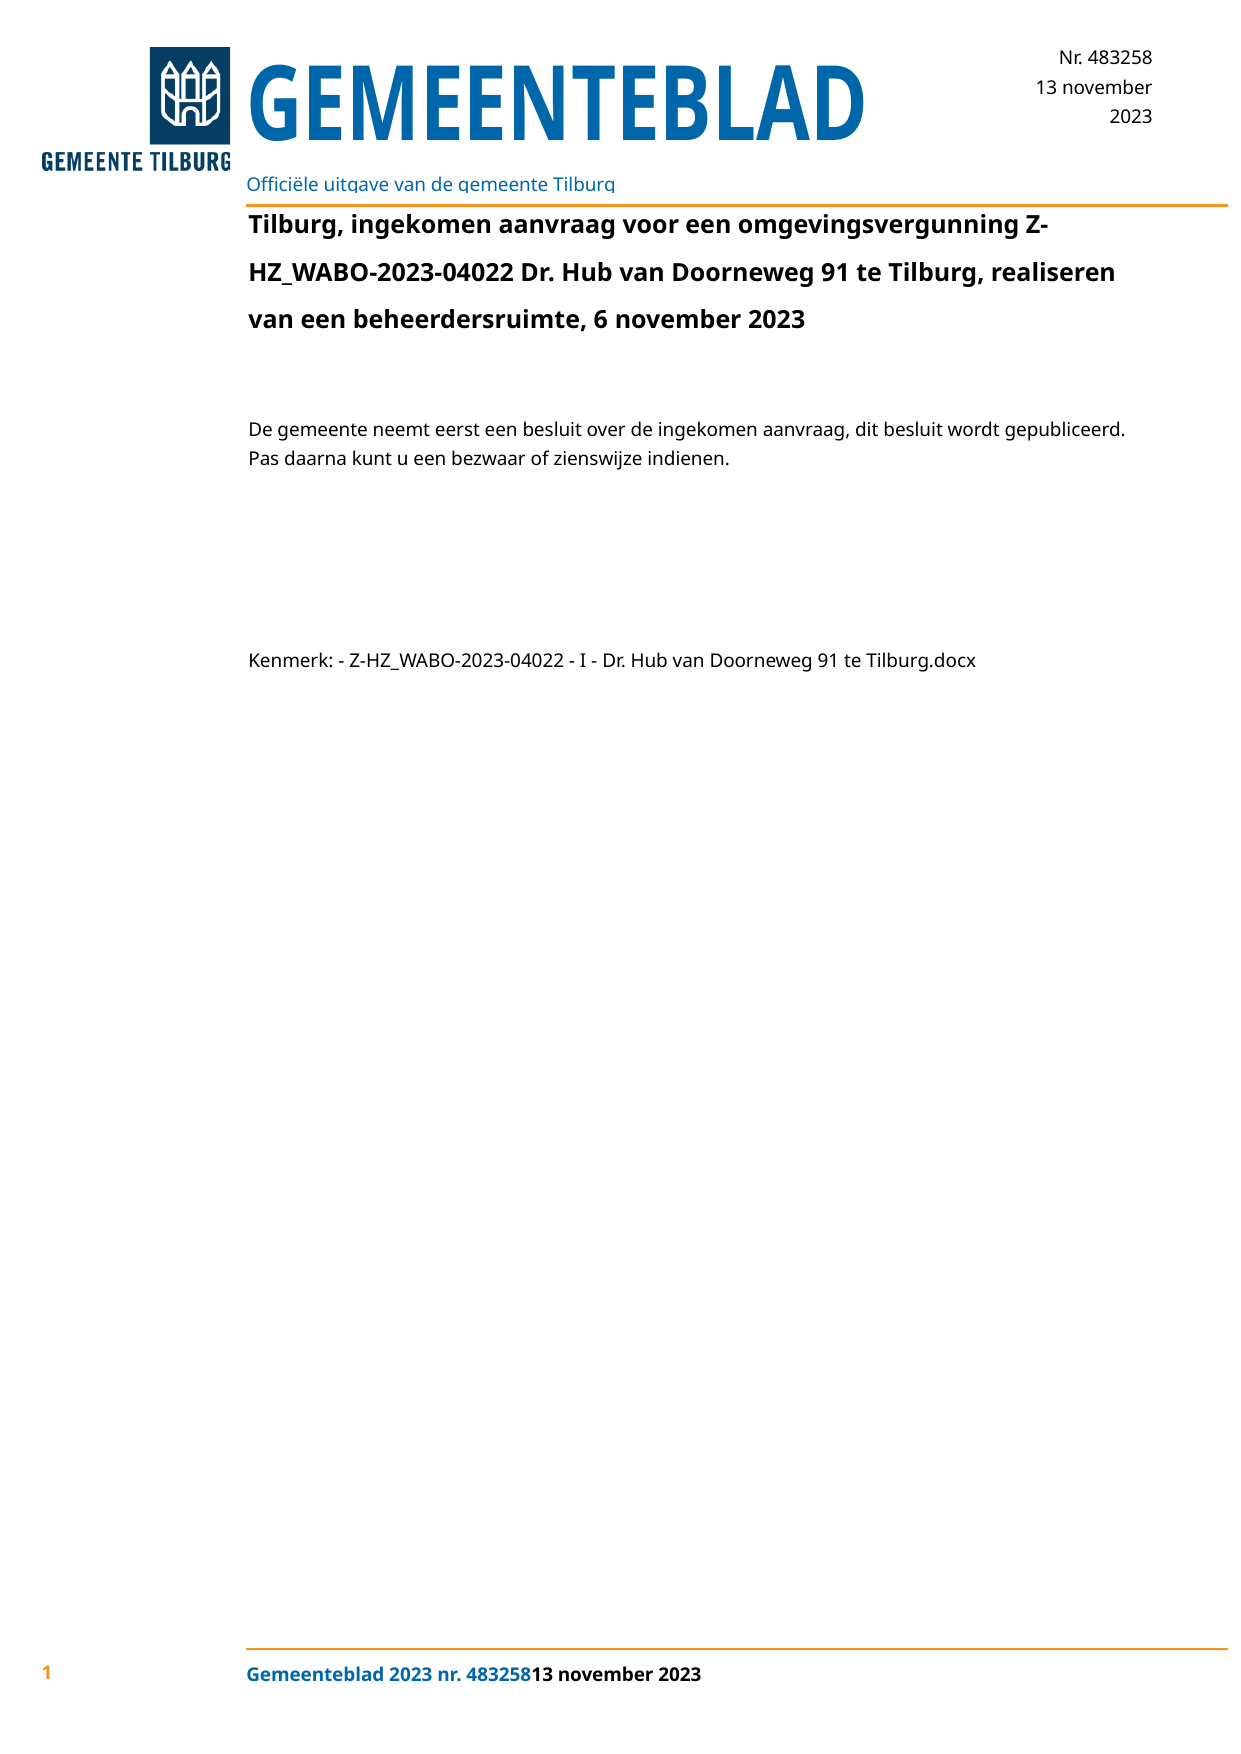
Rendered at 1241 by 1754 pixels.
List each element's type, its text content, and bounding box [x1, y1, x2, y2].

text Kenmerk: - Z-HZ_WABO-2023-04022 - I - Dr. Hub van Doorneweg 91 te Tilburg.docx [248, 647, 1152, 673]
text De gemeente neemt eerst een besluit over de ingekomen aanvraag, dit besluit wordt gepubliceerd. Pas daarna kunt u een bezwaar of zienswijze indienen. [248, 416, 1152, 471]
text Tilburg, ingekomen aanvraag voor een omgevingsvergunning Z-HZ_WABO-2023-04022 Dr. Hub van Doorneweg 91 te Tilburg, realiseren van een beheerdersruimte, 6 november 2023 [248, 207, 1152, 336]
picture [41, 47, 231, 172]
